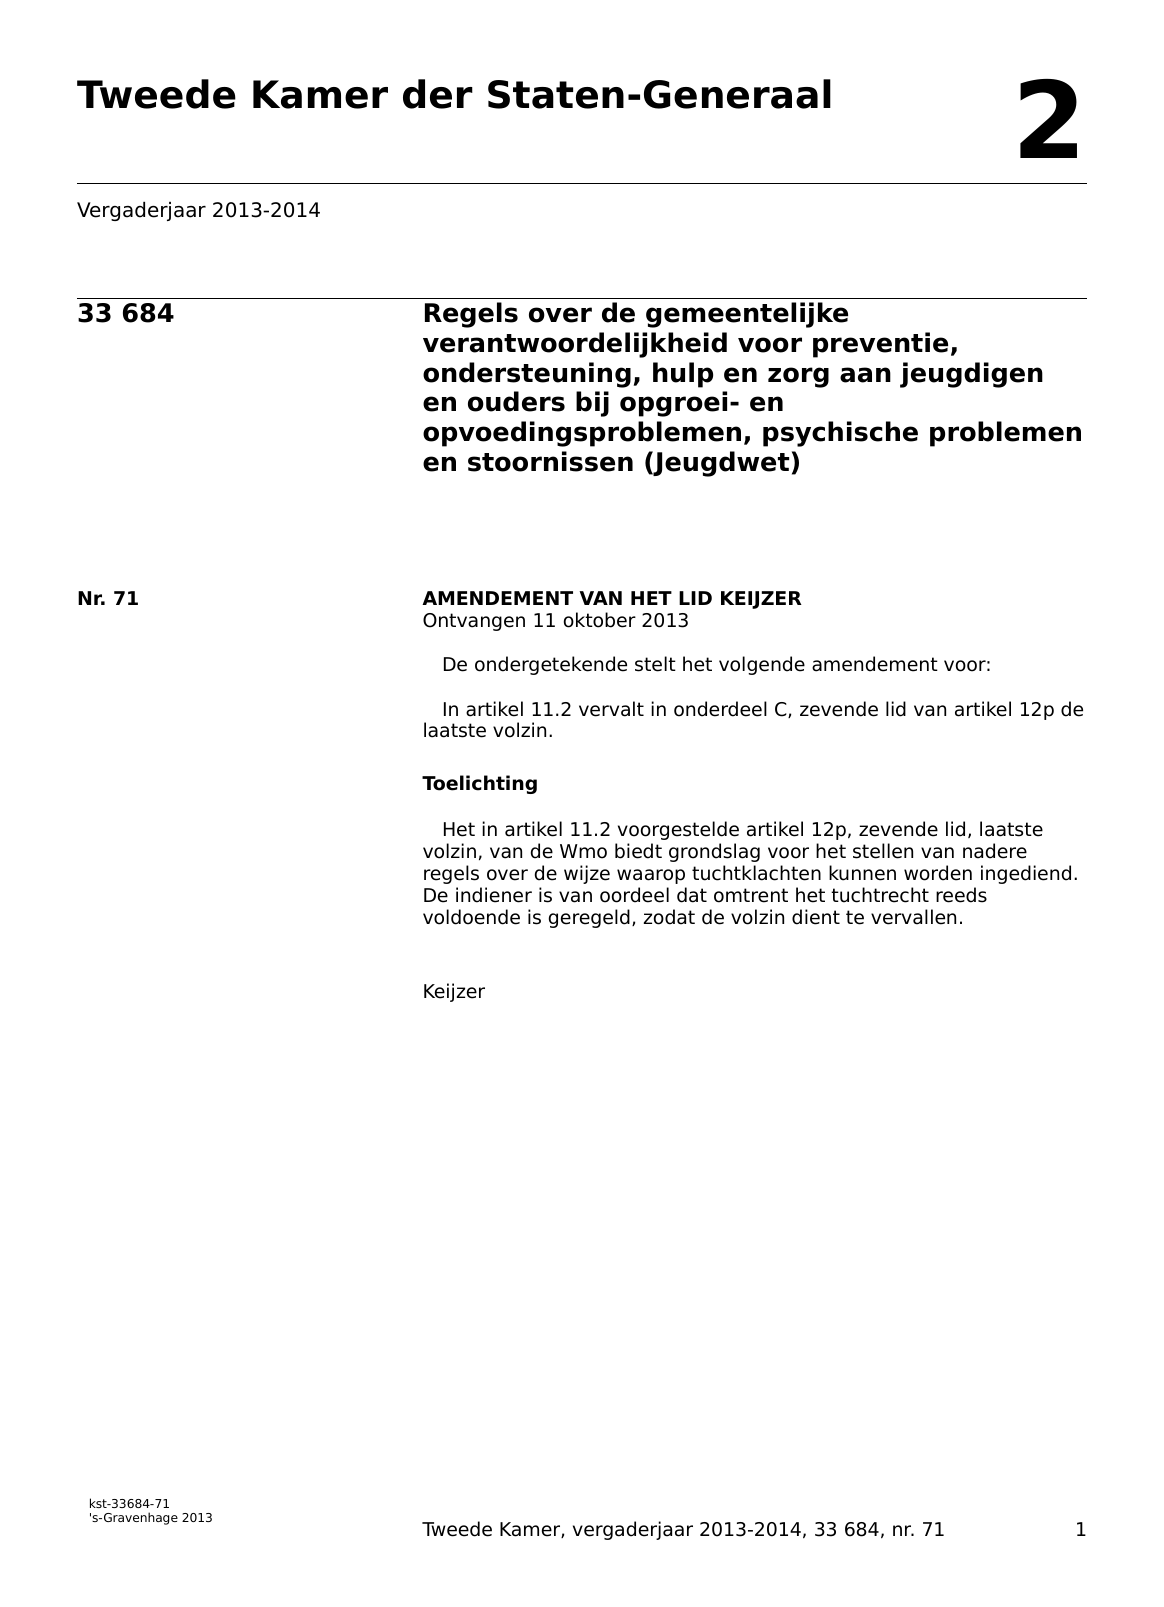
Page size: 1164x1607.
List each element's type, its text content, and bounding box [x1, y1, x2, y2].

text De ondergetekende stelt het volgende amendement voor: [422, 654, 1087, 676]
table_header 2 [886, 59, 1087, 183]
subtitle Toelichting [422, 772, 1087, 794]
text kst-33684-71 [88, 1497, 323, 1511]
subtitle Nr. 71 AMENDEMENT VAN HET LID KEIJZER [77, 588, 1087, 610]
text 's-Gravenhage 2013 [88, 1511, 323, 1525]
table_cell Vergaderjaar 2013-2014 [77, 184, 1087, 298]
text Het in artikel 11.2 voorgestelde artikel 12p, zevende lid, laatste volzin, van de Wmo biedt grondslag voor het stellen van nadere regels over de wijze waarop tuchtklachten kunnen worden ingediend. De indiener is van oordeel dat omtrent het tuchtrecht reeds voldoende is geregeld, zodat de volzin dient te vervallen. [422, 819, 1087, 929]
text Ontvangen 11 oktober 2013 [422, 610, 1087, 632]
table_header Tweede Kamer der Staten-Generaal [77, 59, 886, 183]
text Keijzer [422, 959, 1087, 1003]
text In artikel 11.2 vervalt in onderdeel C, zevende lid van artikel 12p de laatste volzin. [422, 698, 1087, 742]
subtitle 33 684 Regels over de gemeentelijke verantwoordelijkheid voor preventie, ondersteuning, hulp en zorg aan jeugdigen en ouders bij opgroei- en opvoedingsproblemen, psychische problemen en stoornissen (Jeugdwet) [77, 299, 1087, 477]
